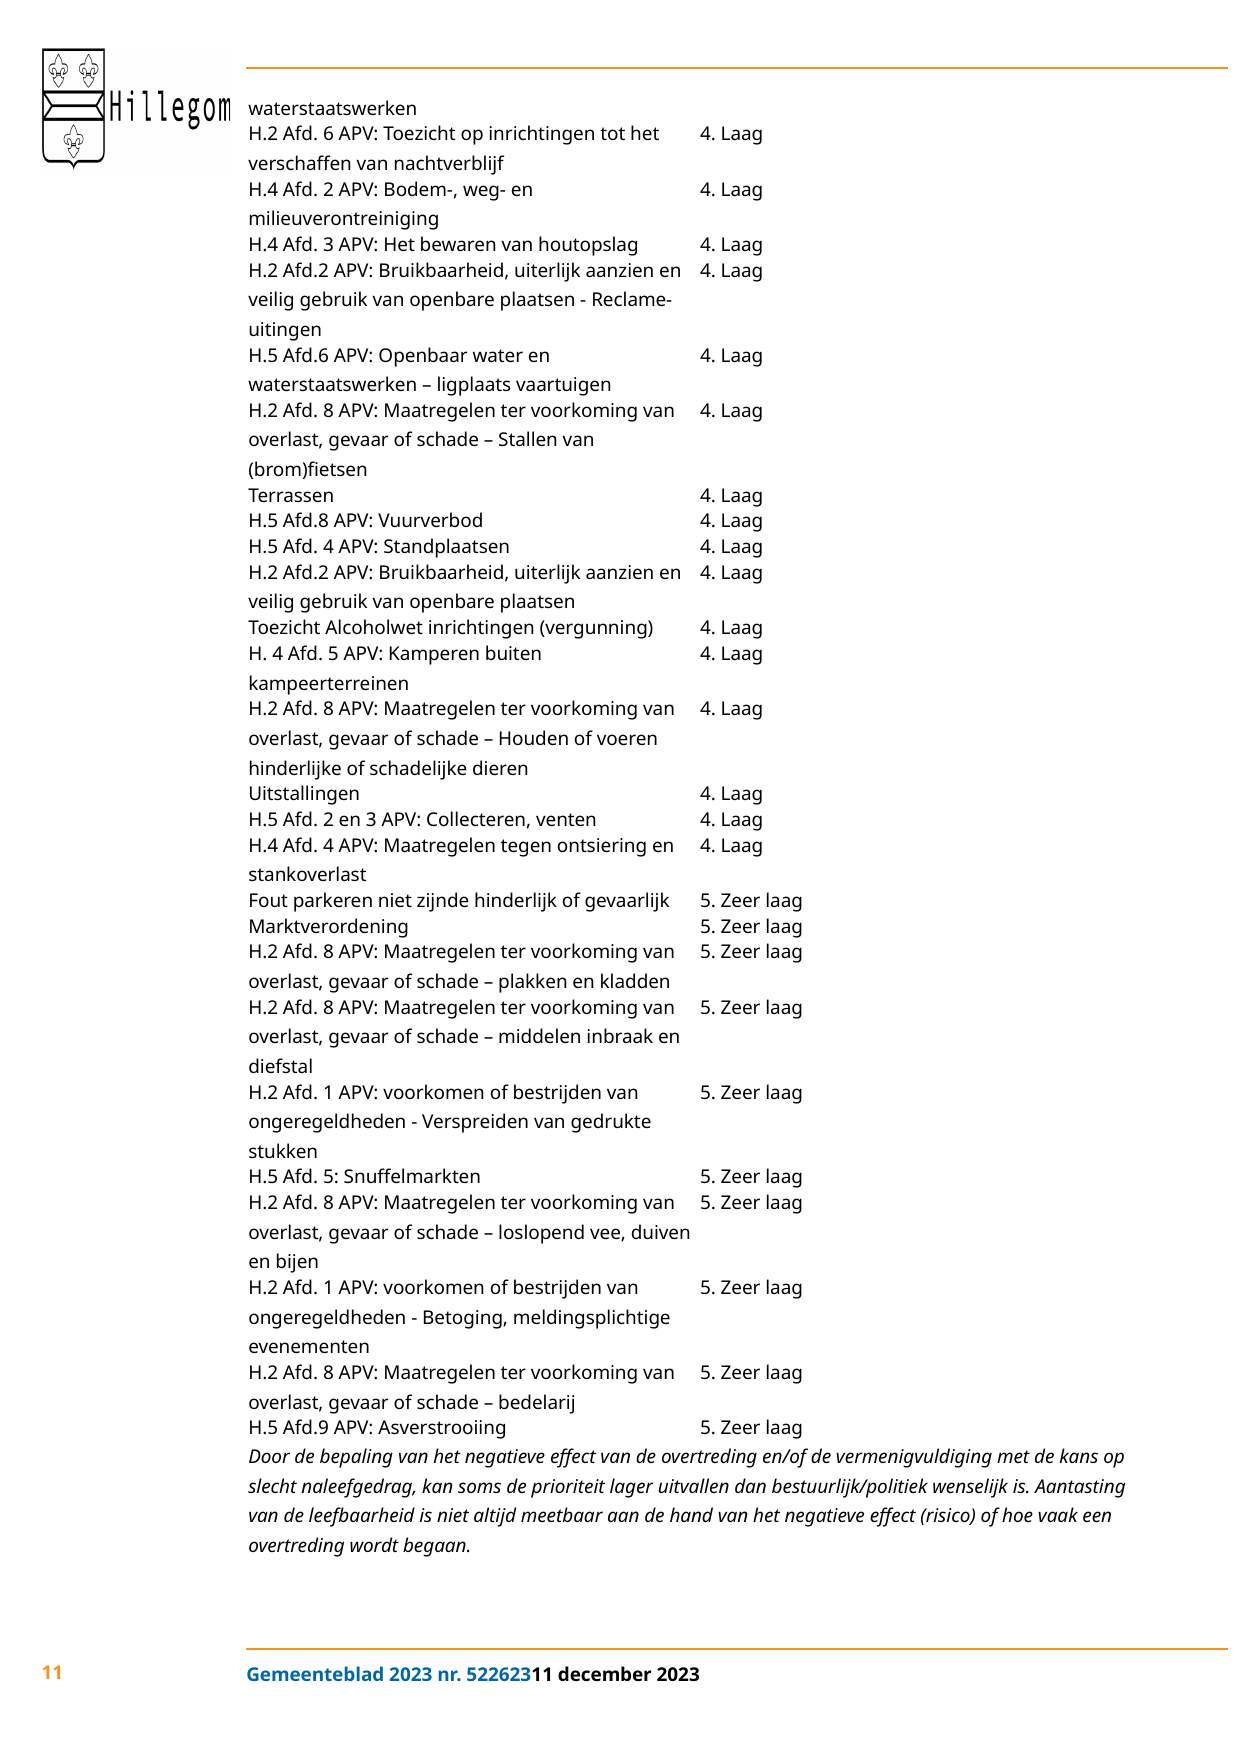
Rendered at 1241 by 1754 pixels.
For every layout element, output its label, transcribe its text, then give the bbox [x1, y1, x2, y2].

table_cell H.2 Afd. 8 APV: Maatregelen ter voorkoming van overlast, gevaar of schade – bedelarij [248, 1359, 700, 1414]
table_cell H.2 Afd. 8 APV: Maatregelen ter voorkoming van overlast, gevaar of schade – Stallen van (brom)fietsen [248, 397, 700, 482]
table_cell 5. Zeer laag [700, 1274, 1152, 1359]
table_cell H.5 Afd.8 APV: Vuurverbod [248, 508, 700, 533]
table_cell 4. Laag [700, 176, 1152, 231]
table_cell 4. Laag [700, 559, 1152, 614]
table_cell H.2 Afd. 1 APV: voorkomen of bestrijden van ongeregeldheden - Verspreiden van gedrukte stukken [248, 1079, 700, 1164]
table_cell 5. Zeer laag [700, 1164, 1152, 1189]
table_cell H.5 Afd. 2 en 3 APV: Collecteren, venten [248, 806, 700, 832]
table_cell 4. Laag [700, 231, 1152, 257]
table_cell H.2 Afd.2 APV: Bruikbaarheid, uiterlijk aanzien en veilig gebruik van openbare plaatsen [248, 559, 700, 614]
table_cell H.5 Afd. 4 APV: Standplaatsen [248, 534, 700, 559]
table_cell H.4 Afd. 3 APV: Het bewaren van houtopslag [248, 231, 700, 257]
table_cell H.2 Afd. 6 APV: Toezicht op inrichtingen tot het verschaffen van nachtverblijf [248, 121, 700, 176]
picture [41, 47, 231, 172]
table_cell 4. Laag [700, 508, 1152, 533]
table_cell H.2 Afd. 1 APV: voorkomen of bestrijden van ongeregeldheden - Betoging, meldingsplichtige evenementen [248, 1274, 700, 1359]
table_cell 4. Laag [700, 342, 1152, 397]
table_cell 4. Laag [700, 482, 1152, 508]
table_cell Terrassen [248, 482, 700, 508]
table_cell 5. Zeer laag [700, 1415, 1152, 1440]
table_cell H.2 Afd. 8 APV: Maatregelen ter voorkoming van overlast, gevaar of schade – loslopend vee, duiven en bijen [248, 1190, 700, 1274]
table_cell Toezicht Alcoholwet inrichtingen (vergunning) [248, 615, 700, 640]
table_cell 4. Laag [700, 832, 1152, 887]
table_cell 4. Laag [700, 534, 1152, 559]
table_cell Uitstallingen [248, 780, 700, 806]
table_cell 5. Zeer laag [700, 1079, 1152, 1164]
table_cell 5. Zeer laag [700, 913, 1152, 939]
table_cell H.5 Afd. 5: Snuffelmarkten [248, 1164, 700, 1189]
table_cell 4. Laag [700, 397, 1152, 482]
table_cell Fout parkeren niet zijnde hinderlijk of gevaarlijk [248, 887, 700, 913]
table_cell H.2 Afd. 8 APV: Maatregelen ter voorkoming van overlast, gevaar of schade – Houden of voeren hinderlijke of schadelijke dieren [248, 696, 700, 780]
table_cell Marktverordening [248, 913, 700, 939]
table_cell 5. Zeer laag [700, 939, 1152, 994]
table_cell 4. Laag [700, 640, 1152, 696]
table_cell H.5 Afd.9 APV: Asverstrooiing [248, 1415, 700, 1440]
table_cell waterstaatswerken [248, 95, 700, 121]
table_cell 4. Laag [700, 257, 1152, 342]
table_cell 4. Laag [700, 806, 1152, 832]
table_cell 4. Laag [700, 615, 1152, 640]
table_cell H.4 Afd. 4 APV: Maatregelen tegen ontsiering en stankoverlast [248, 832, 700, 887]
text Door de bepaling van het negatieve effect van de overtreding en/of de vermenigvuldiging met de kans op slecht naleefgedrag, kan soms de prioriteit lager uitvallen dan bestuurlijk/politiek wenselijk is. Aantasting van de leefbaarheid is niet altijd meetbaar aan de hand van het negatieve effect (risico) of hoe vaak een overtreding wordt begaan. [248, 1443, 1152, 1558]
table_cell H.4 Afd. 2 APV: Bodem-, weg- en milieuverontreiniging [248, 176, 700, 231]
table_cell [700, 95, 1152, 121]
table_cell H. 4 Afd. 5 APV: Kamperen buiten kampeerterreinen [248, 640, 700, 696]
table_cell 5. Zeer laag [700, 994, 1152, 1079]
table_cell 5. Zeer laag [700, 1190, 1152, 1274]
table_cell 4. Laag [700, 696, 1152, 780]
table_cell H.5 Afd.6 APV: Openbaar water en waterstaatswerken – ligplaats vaartuigen [248, 342, 700, 397]
table_cell H.2 Afd. 8 APV: Maatregelen ter voorkoming van overlast, gevaar of schade – plakken en kladden [248, 939, 700, 994]
table_cell 5. Zeer laag [700, 1359, 1152, 1414]
table_cell 4. Laag [700, 780, 1152, 806]
table_cell 5. Zeer laag [700, 887, 1152, 913]
table_cell H.2 Afd. 8 APV: Maatregelen ter voorkoming van overlast, gevaar of schade – middelen inbraak en diefstal [248, 994, 700, 1079]
table_cell H.2 Afd.2 APV: Bruikbaarheid, uiterlijk aanzien en veilig gebruik van openbare plaatsen - Reclame-uitingen [248, 257, 700, 342]
table_cell 4. Laag [700, 121, 1152, 176]
